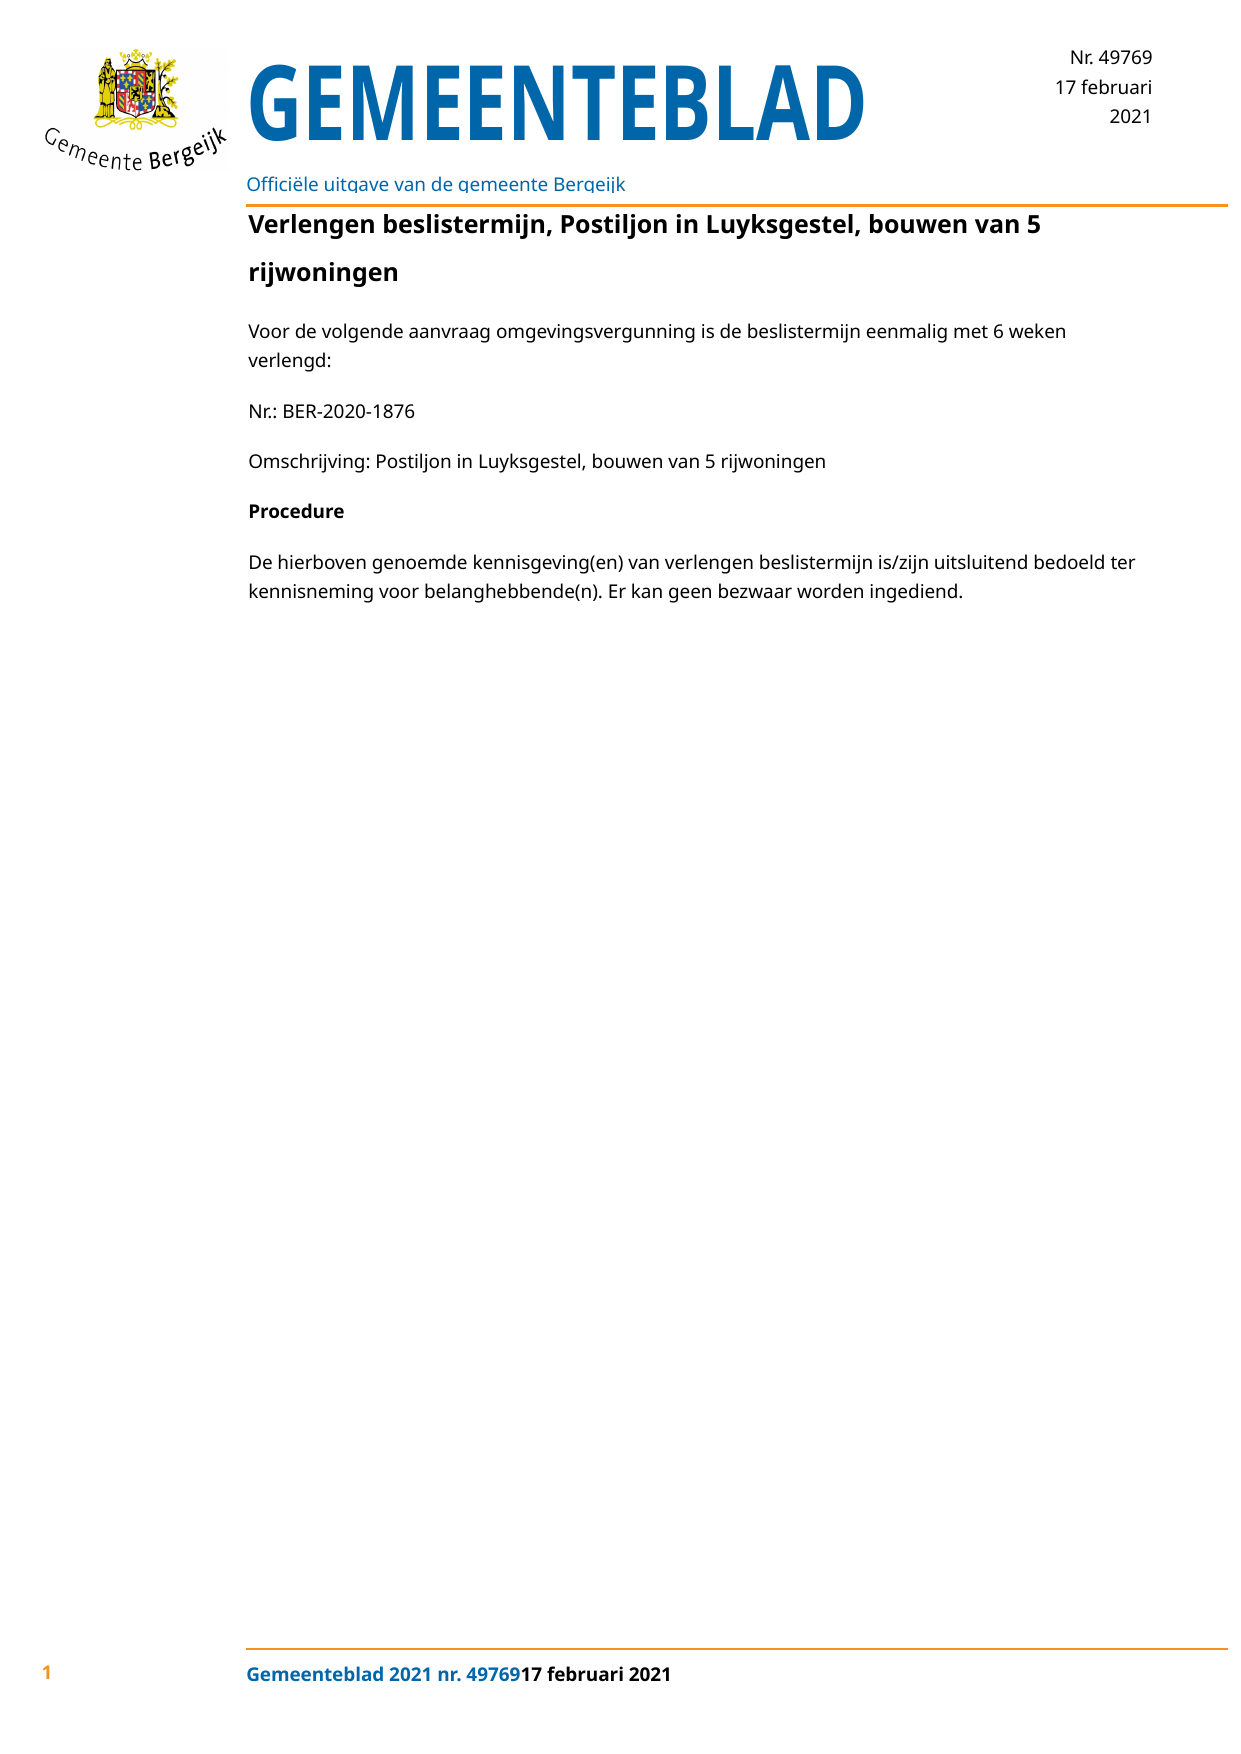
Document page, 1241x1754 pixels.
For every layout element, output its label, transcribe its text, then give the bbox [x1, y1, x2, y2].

text Verlengen beslistermijn, Postiljon in Luyksgestel, bouwen van 5 rijwoningen [248, 207, 1152, 288]
picture [41, 47, 231, 172]
text Voor de volgende aanvraag omgevingsvergunning is de beslistermijn eenmalig met 6 weken verlengd: [248, 318, 1152, 373]
text Omschrijving: Postiljon in Luyksgestel, bouwen van 5 rijwoningen [248, 448, 1152, 474]
text Nr.: BER-2020-1876 [248, 398, 1152, 424]
text De hierboven genoemde kennisgeving(en) van verlengen beslistermijn is/zijn uitsluitend bedoeld ter kennisneming voor belanghebbende(n). Er kan geen bezwaar worden ingediend. [248, 549, 1152, 604]
text Procedure [248, 499, 1152, 524]
